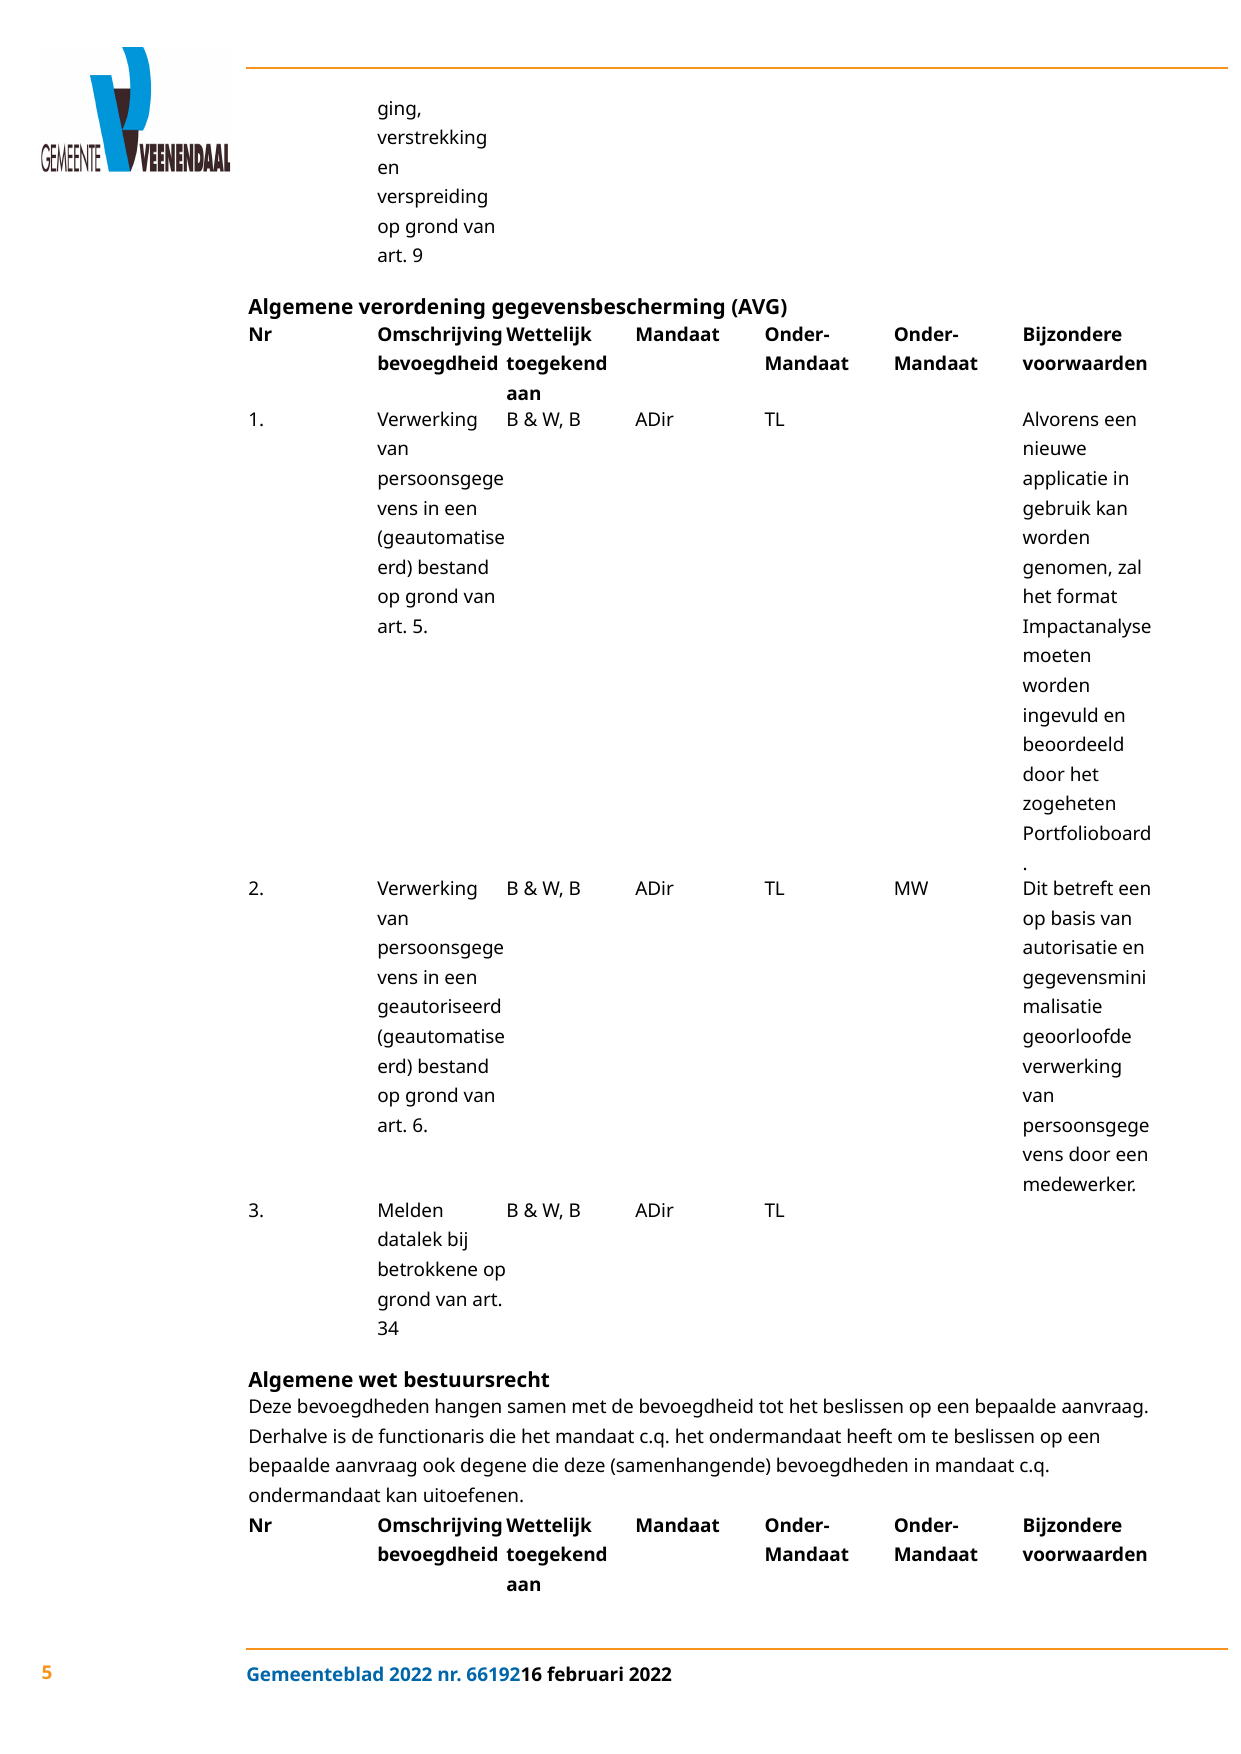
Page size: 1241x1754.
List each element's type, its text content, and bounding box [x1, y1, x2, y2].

table_cell TL [764, 1197, 893, 1341]
table_cell [248, 1197, 377, 1341]
table_cell B & W, B [506, 406, 635, 875]
table_cell [894, 406, 1022, 875]
table_header Onder- Mandaat [894, 321, 1022, 406]
table_cell MW [894, 875, 1022, 1197]
table_cell B & W, B [506, 875, 635, 1197]
table_cell Melden datalek bij betrokkene op grond van art. 34 [377, 1197, 506, 1341]
table_header Onder- Mandaat [894, 1512, 1022, 1597]
table_cell [506, 95, 635, 268]
table_cell ADir [635, 1197, 764, 1341]
table_cell ging, verstrekking en verspreiding op grond van art. 9 [377, 95, 506, 268]
table_header Bijzondere voorwaarden [1023, 1512, 1152, 1597]
table_cell [1023, 1197, 1152, 1341]
text Algemene verordening gegevensbescherming (AVG) [248, 292, 1152, 321]
text Algemene wet bestuursrecht [248, 1365, 1152, 1393]
table_header Mandaat [635, 1512, 764, 1597]
table_header Nr [248, 321, 377, 406]
table_cell [894, 1197, 1022, 1341]
table_cell [764, 95, 893, 268]
table_header Nr [248, 1512, 377, 1597]
picture [41, 47, 130, 172]
table_cell [248, 406, 377, 875]
table_cell Verwerking van persoonsgegevens in een (geautomatiseerd) bestand op grond van art. 5. [377, 406, 506, 875]
table_cell TL [764, 406, 893, 875]
table_header Bijzondere voorwaarden [1023, 321, 1152, 406]
table_header Mandaat [635, 321, 764, 406]
table_header Omschrijving bevoegdheid [377, 321, 506, 406]
picture [123, 47, 231, 172]
table_header Wettelijk toegekend aan [506, 321, 635, 406]
table_cell B & W, B [506, 1197, 635, 1341]
table_cell TL [764, 875, 893, 1197]
table_header Omschrijving bevoegdheid [377, 1512, 506, 1597]
text Deze bevoegdheden hangen samen met de bevoegdheid tot het beslissen op een bepaalde aanvraag. Derhalve is de functionaris die het mandaat c.q. het ondermandaat heeft om te beslissen op een bepaalde aanvraag ook degene die deze (samenhangende) bevoegdheden in mandaat c.q. ondermandaat kan uitoefenen. [248, 1393, 1152, 1508]
table_cell [894, 95, 1022, 268]
table_cell ADir [635, 875, 764, 1197]
table_cell [248, 875, 377, 1197]
table_header Onder- Mandaat [764, 321, 893, 406]
table_cell Verwerking van persoonsgegevens in een geautoriseerd (geautomatiseerd) bestand op grond van art. 6. [377, 875, 506, 1197]
table_cell Alvorens een nieuwe applicatie in gebruik kan worden genomen, zal het format Impactanalyse moeten worden ingevuld en beoordeeld door het zogeheten Portfolioboard. [1023, 406, 1152, 875]
table_cell [1023, 95, 1152, 268]
table_cell Dit betreft een op basis van autorisatie en gegevensminimalisatie geoorloofde verwerking van persoonsgegevens door een medewerker. [1023, 875, 1152, 1197]
table_header Wettelijk toegekend aan [506, 1512, 635, 1597]
table_header Onder- Mandaat [764, 1512, 893, 1597]
table_cell [248, 95, 377, 268]
table_cell [635, 95, 764, 268]
table_cell ADir [635, 406, 764, 875]
